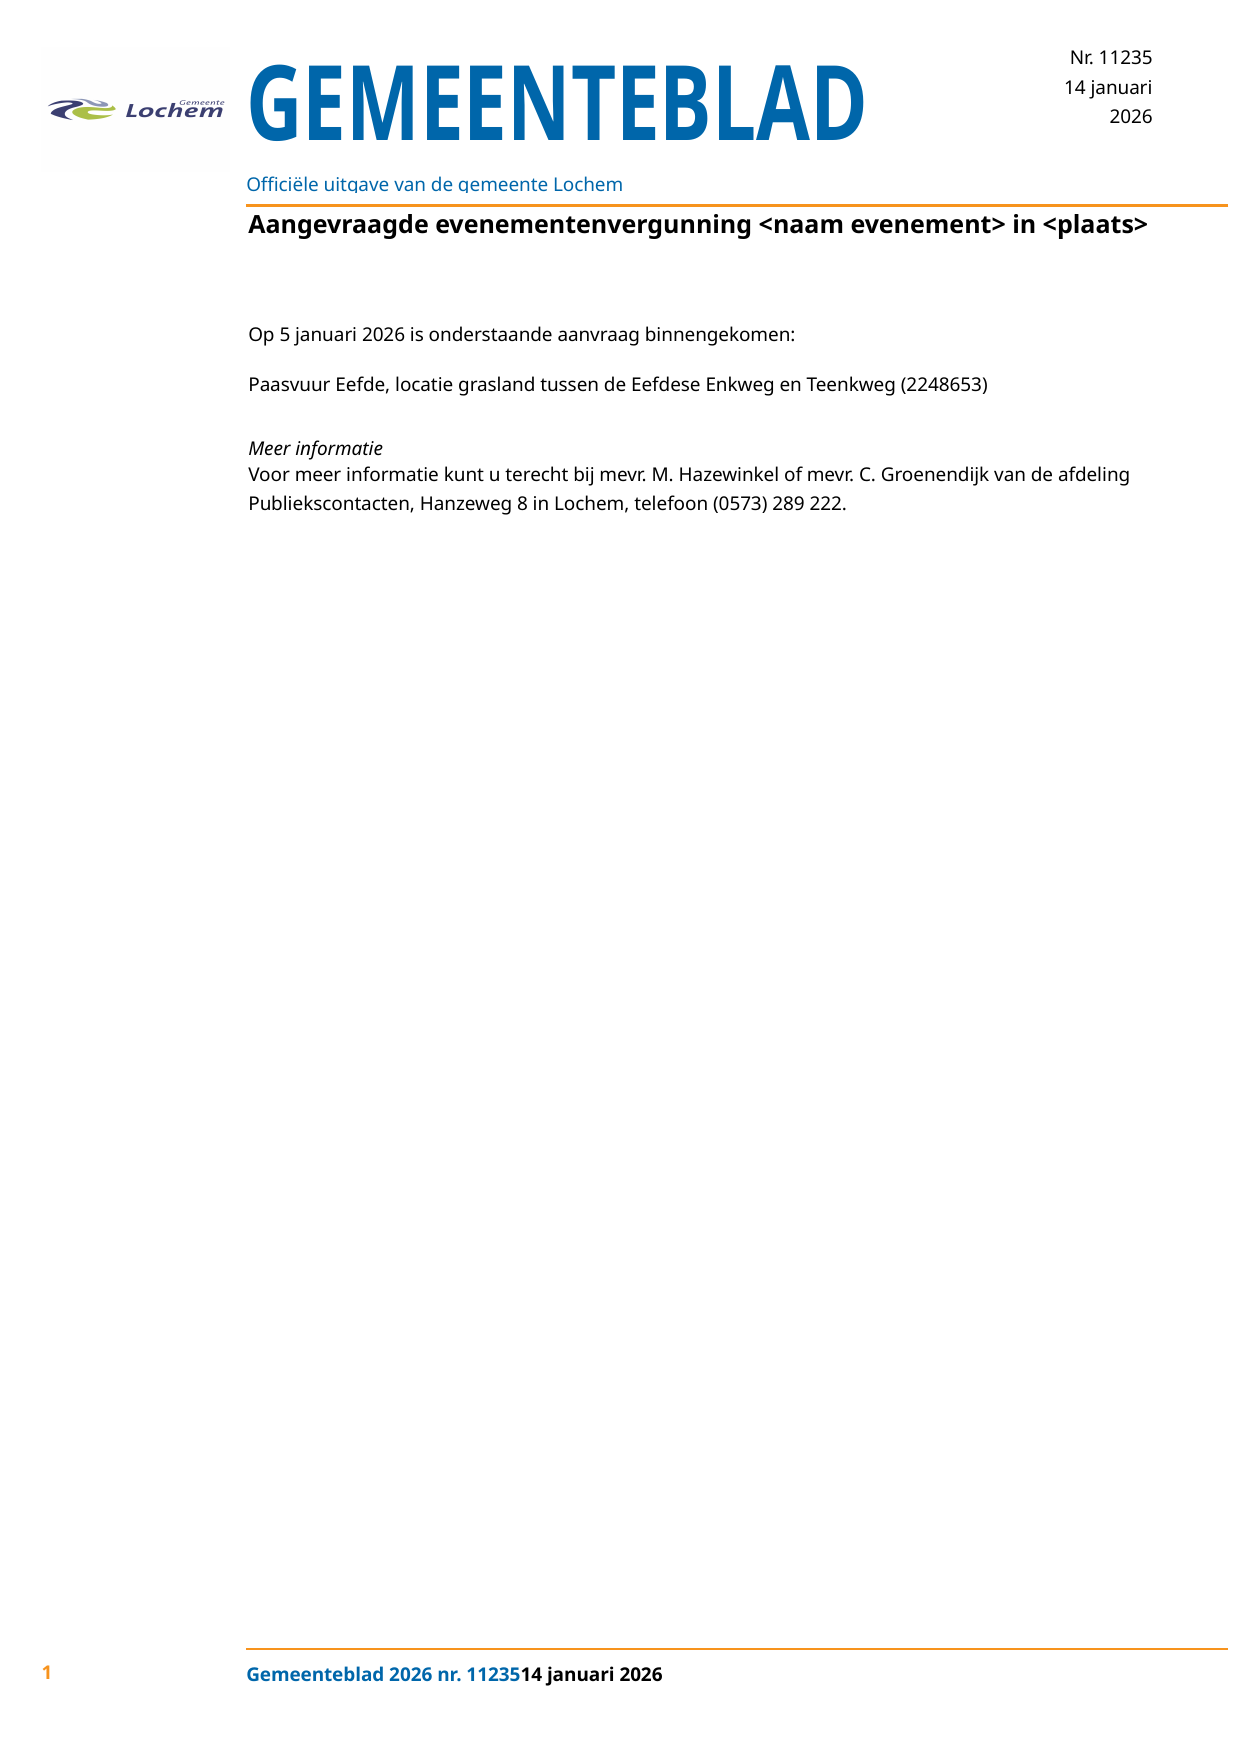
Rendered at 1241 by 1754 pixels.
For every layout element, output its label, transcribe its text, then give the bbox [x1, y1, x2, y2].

text Paasvuur Eefde, locatie grasland tussen de Eefdese Enkweg en Teenkweg (2248653) [248, 371, 1152, 397]
text Aangevraagde evenementenvergunning <naam evenement> in <plaats> [248, 207, 1152, 241]
text Voor meer informatie kunt u terecht bij mevr. M. Hazewinkel of mevr. C. Groenendijk van de afdeling Publiekscontacten, Hanzeweg 8 in Lochem, telefoon (0573) 289 222. [248, 461, 1152, 516]
text Meer informatie [248, 435, 1152, 461]
picture [41, 47, 231, 172]
text Op 5 januari 2026 is onderstaande aanvraag binnengekomen: [248, 321, 1152, 346]
